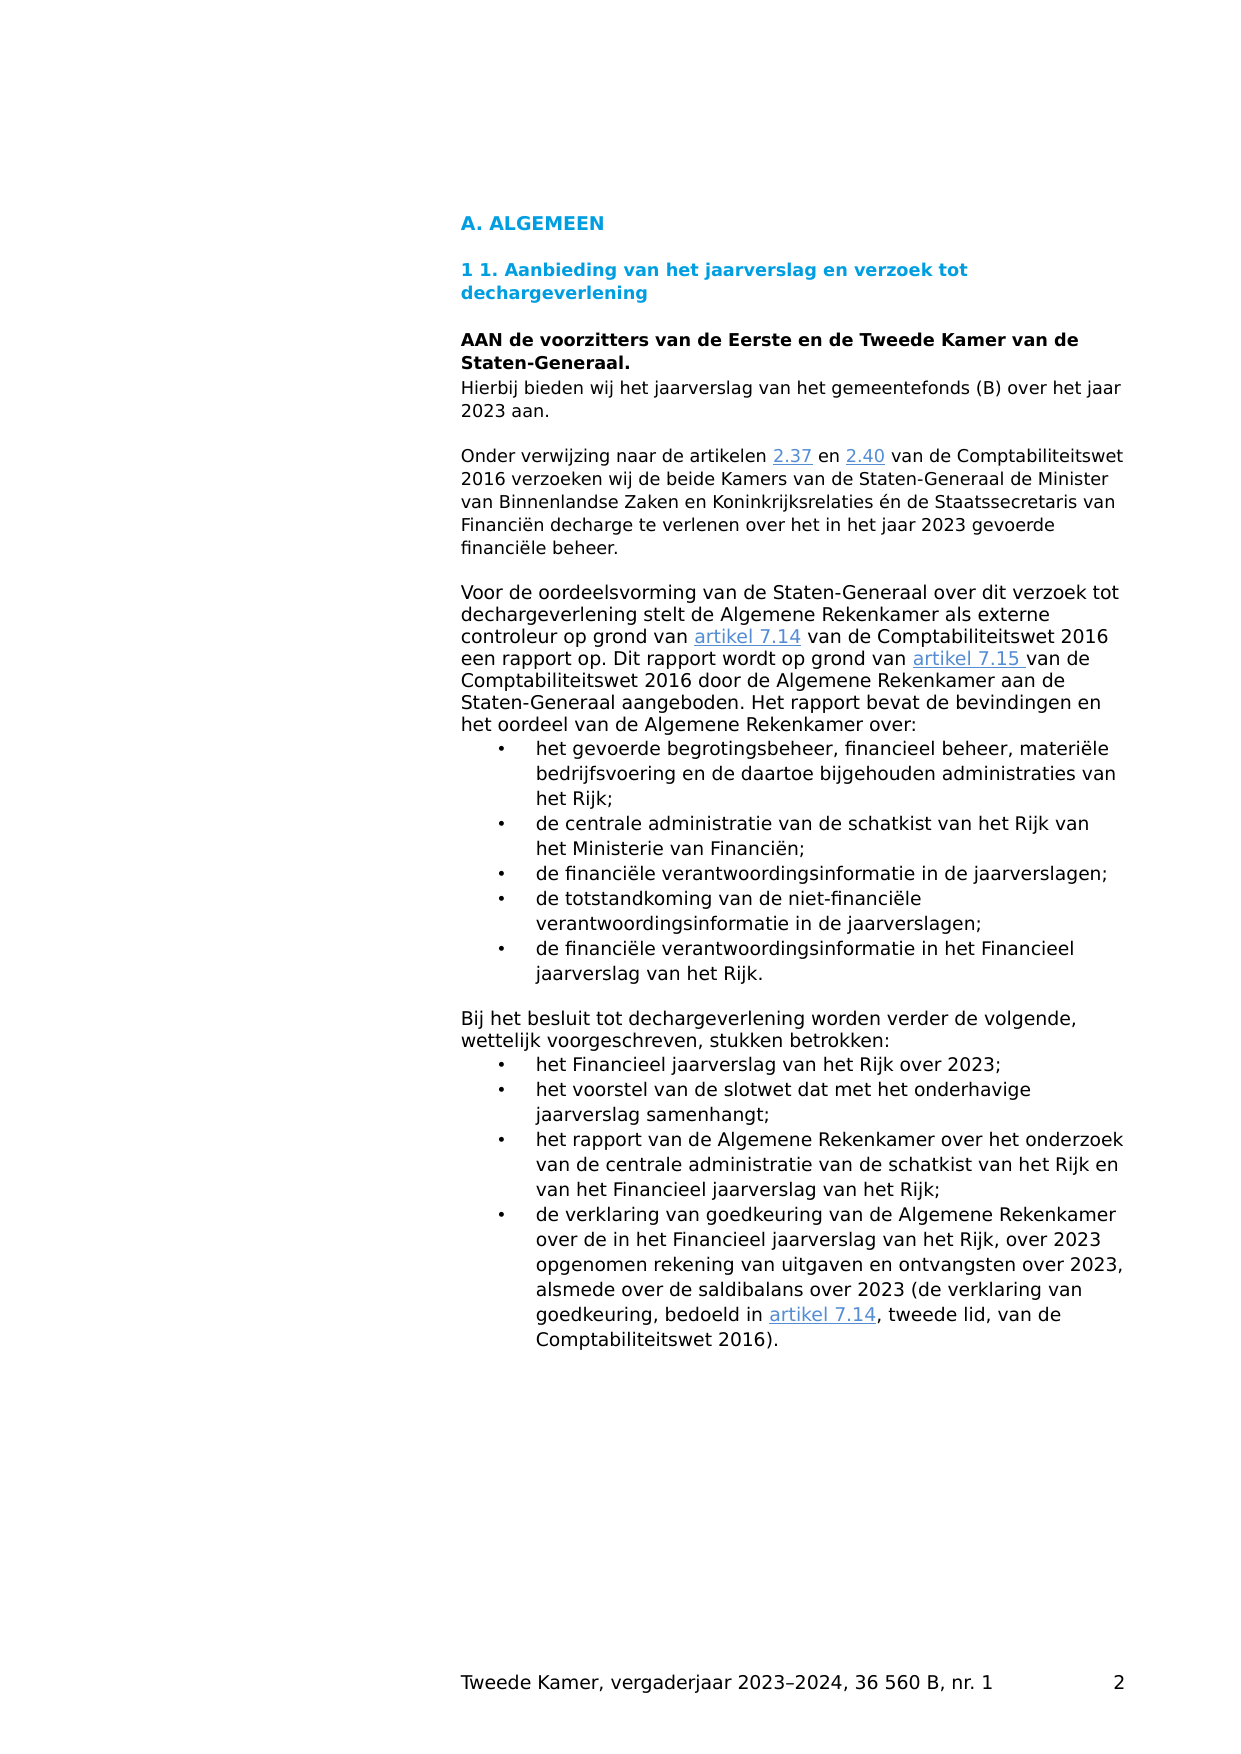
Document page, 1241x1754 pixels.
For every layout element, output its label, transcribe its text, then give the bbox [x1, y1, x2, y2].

text Voor de oordeelsvorming van de Staten-Generaal over dit verzoek tot dechargeverlening stelt de Algemene Rekenkamer als externe controleur op grond van artikel 7.14 van de Comptabiliteitswet 2016 een rapport op. Dit rapport wordt op grond van artikel 7.15 van de Comptabiliteitswet 2016 door de Algemene Rekenkamer aan de Staten-Generaal aangeboden. Het rapport bevat de bevindingen en het oordeel van de Algemene Rekenkamer over: [461, 582, 1125, 736]
list het voorstel van de slotwet dat met het onderhavige jaarverslag samenhangt; [498, 1077, 1125, 1127]
list het rapport van de Algemene Rekenkamer over het onderzoek van de centrale administratie van de schatkist van het Rijk en van het Financieel jaarverslag van het Rijk; [498, 1127, 1125, 1202]
list de totstandkoming van de niet-financiële verantwoordingsinformatie in de jaarverslagen; [498, 886, 1125, 936]
text AAN de voorzitters van de Eerste en de Tweede Kamer van de Staten-Generaal. [461, 328, 1125, 374]
list de centrale administratie van de schatkist van het Rijk van het Ministerie van Financiën; [498, 811, 1125, 861]
list de financiële verantwoordingsinformatie in de jaarverslagen; [498, 861, 1125, 886]
list de financiële verantwoordingsinformatie in het Financieel jaarverslag van het Rijk. [498, 936, 1125, 986]
text Onder verwijzing naar de artikelen 2.37 en 2.40 van de Comptabiliteitswet 2016 verzoeken wij de beide Kamers van de Staten-Generaal de Minister van Binnenlandse Zaken en Koninkrijksrelaties én de Staatssecretaris van Financiën decharge te verlenen over het in het jaar 2023 gevoerde financiële beheer. [461, 444, 1125, 559]
text Hierbij bieden wij het jaarverslag van het gemeentefonds (B) over het jaar 2023 aan. [461, 376, 1125, 422]
title 1 1. Aanbieding van het jaarverslag en verzoek tot dechargeverlening [461, 258, 1125, 304]
title A. Algemeen [461, 213, 1125, 235]
list het Financieel jaarverslag van het Rijk over 2023; [498, 1052, 1125, 1077]
list het gevoerde begrotingsbeheer, financieel beheer, materiële bedrijfsvoering en de daartoe bijgehouden administraties van het Rijk; [498, 736, 1125, 811]
list de verklaring van goedkeuring van de Algemene Rekenkamer over de in het Financieel jaarverslag van het Rijk, over 2023 opgenomen rekening van uitgaven en ontvangsten over 2023, alsmede over de saldibalans over 2023 (de verklaring van goedkeuring, bedoeld in artikel 7.14, tweede lid, van de Comptabiliteitswet 2016). [498, 1202, 1125, 1352]
text Bij het besluit tot dechargeverlening worden verder de volgende, wettelijk voorgeschreven, stukken betrokken: [461, 1008, 1125, 1052]
